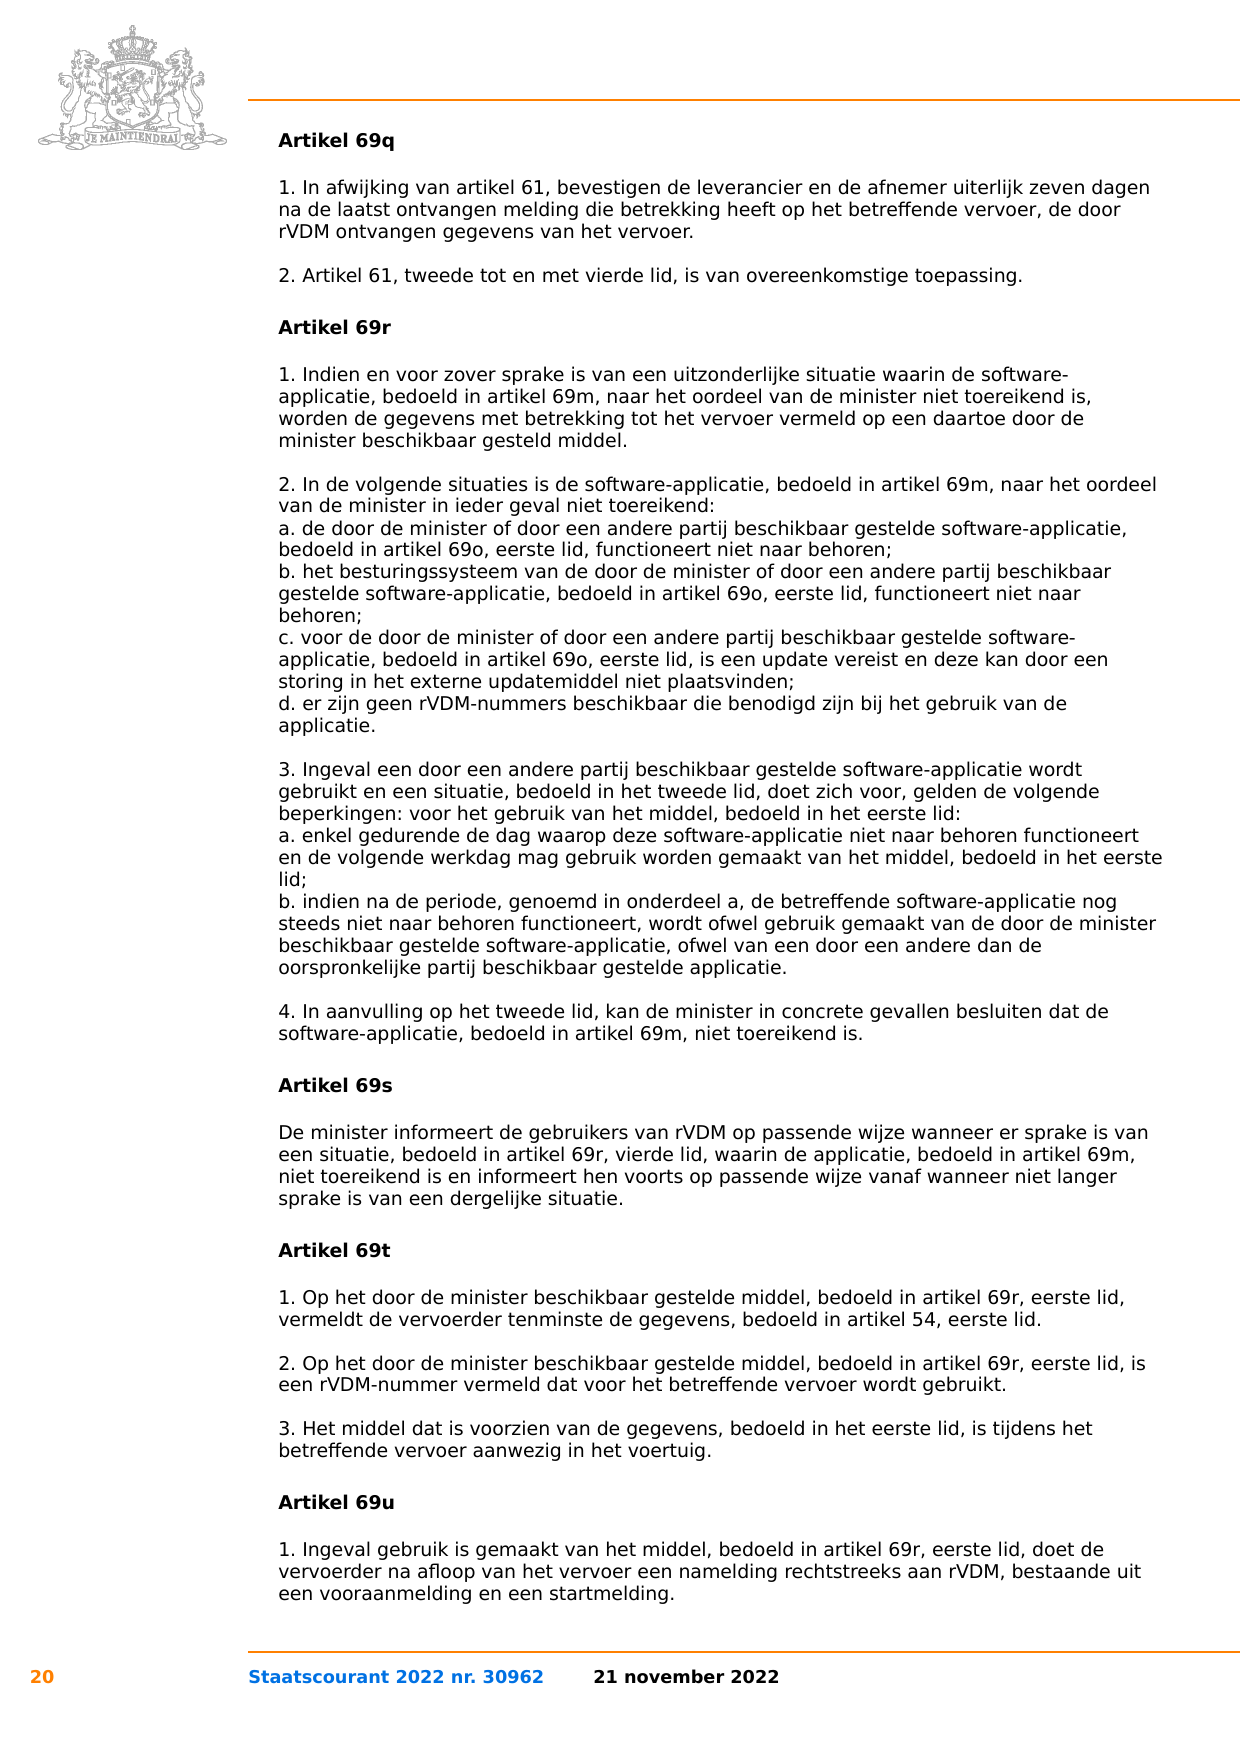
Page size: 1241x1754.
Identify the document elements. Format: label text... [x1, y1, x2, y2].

subtitle Artikel 69s [278, 1075, 1163, 1097]
text 2. Artikel 61, tweede tot en met vierde lid, is van overeenkomstige toepassing. [278, 265, 1163, 287]
subtitle Artikel 69u [278, 1492, 1163, 1514]
text b. het besturingssysteem van de door de minister of door een andere partij beschikbaar gestelde software-applicatie, bedoeld in artikel 69o, eerste lid, functioneert niet naar behoren; [278, 561, 1163, 627]
text 2. Op het door de minister beschikbaar gestelde middel, bedoeld in artikel 69r, eerste lid, is een rVDM-nummer vermeld dat voor het betreffende vervoer wordt gebruikt. [278, 1352, 1163, 1396]
text 1. Indien en voor zover sprake is van een uitzonderlijke situatie waarin de software-applicatie, bedoeld in artikel 69m, naar het oordeel van de minister niet toereikend is, worden de gegevens met betrekking tot het vervoer vermeld op een daartoe door de minister beschikbaar gesteld middel. [278, 364, 1163, 452]
subtitle Artikel 69t [278, 1239, 1163, 1262]
subtitle Artikel 69r [278, 317, 1163, 339]
subtitle Artikel 69q [278, 130, 1163, 152]
text De minister informeert de gebruikers van rVDM op passende wijze wanneer er sprake is van een situatie, bedoeld in artikel 69r, vierde lid, waarin de applicatie, bedoeld in artikel 69m, niet toereikend is en informeert hen voorts op passende wijze vanaf wanneer niet langer sprake is van een dergelijke situatie. [278, 1122, 1163, 1209]
text d. er zijn geen rVDM-nummers beschikbaar die benodigd zijn bij het gebruik van de applicatie. [278, 693, 1163, 737]
picture [38, 25, 227, 150]
text 1. Ingeval gebruik is gemaakt van het middel, bedoeld in artikel 69r, eerste lid, doet de vervoerder na afloop van het vervoer een namelding rechtstreeks aan rVDM, bestaande uit een vooraanmelding en een startmelding. [278, 1539, 1163, 1605]
text a. enkel gedurende de dag waarop deze software-applicatie niet naar behoren functioneert en de volgende werkdag mag gebruik worden gemaakt van het middel, bedoeld in het eerste lid; [278, 825, 1163, 891]
text c. voor de door de minister of door een andere partij beschikbaar gestelde software-applicatie, bedoeld in artikel 69o, eerste lid, is een update vereist en deze kan door een storing in het externe updatemiddel niet plaatsvinden; [278, 627, 1163, 693]
text 3. Ingeval een door een andere partij beschikbaar gestelde software-applicatie wordt gebruikt en een situatie, bedoeld in het tweede lid, doet zich voor, gelden de volgende beperkingen: voor het gebruik van het middel, bedoeld in het eerste lid: [278, 759, 1163, 825]
text 1. In afwijking van artikel 61, bevestigen de leverancier en de afnemer uiterlijk zeven dagen na de laatst ontvangen melding die betrekking heeft op het betreffende vervoer, de door rVDM ontvangen gegevens van het vervoer. [278, 177, 1163, 243]
text a. de door de minister of door een andere partij beschikbaar gestelde software-applicatie, bedoeld in artikel 69o, eerste lid, functioneert niet naar behoren; [278, 517, 1163, 561]
text 2. In de volgende situaties is de software-applicatie, bedoeld in artikel 69m, naar het oordeel van de minister in ieder geval niet toereikend: [278, 473, 1163, 517]
text 1. Op het door de minister beschikbaar gestelde middel, bedoeld in artikel 69r, eerste lid, vermeldt de vervoerder tenminste de gegevens, bedoeld in artikel 54, eerste lid. [278, 1287, 1163, 1331]
text 4. In aanvulling op het tweede lid, kan de minister in concrete gevallen besluiten dat de software-applicatie, bedoeld in artikel 69m, niet toereikend is. [278, 1001, 1163, 1045]
text b. indien na de periode, genoemd in onderdeel a, de betreffende software-applicatie nog steeds niet naar behoren functioneert, wordt ofwel gebruik gemaakt van de door de minister beschikbaar gestelde software-applicatie, ofwel van een door een andere dan de oorspronkelijke partij beschikbaar gestelde applicatie. [278, 891, 1163, 979]
text 3. Het middel dat is voorzien van de gegevens, bedoeld in het eerste lid, is tijdens het betreffende vervoer aanwezig in het voertuig. [278, 1418, 1163, 1462]
